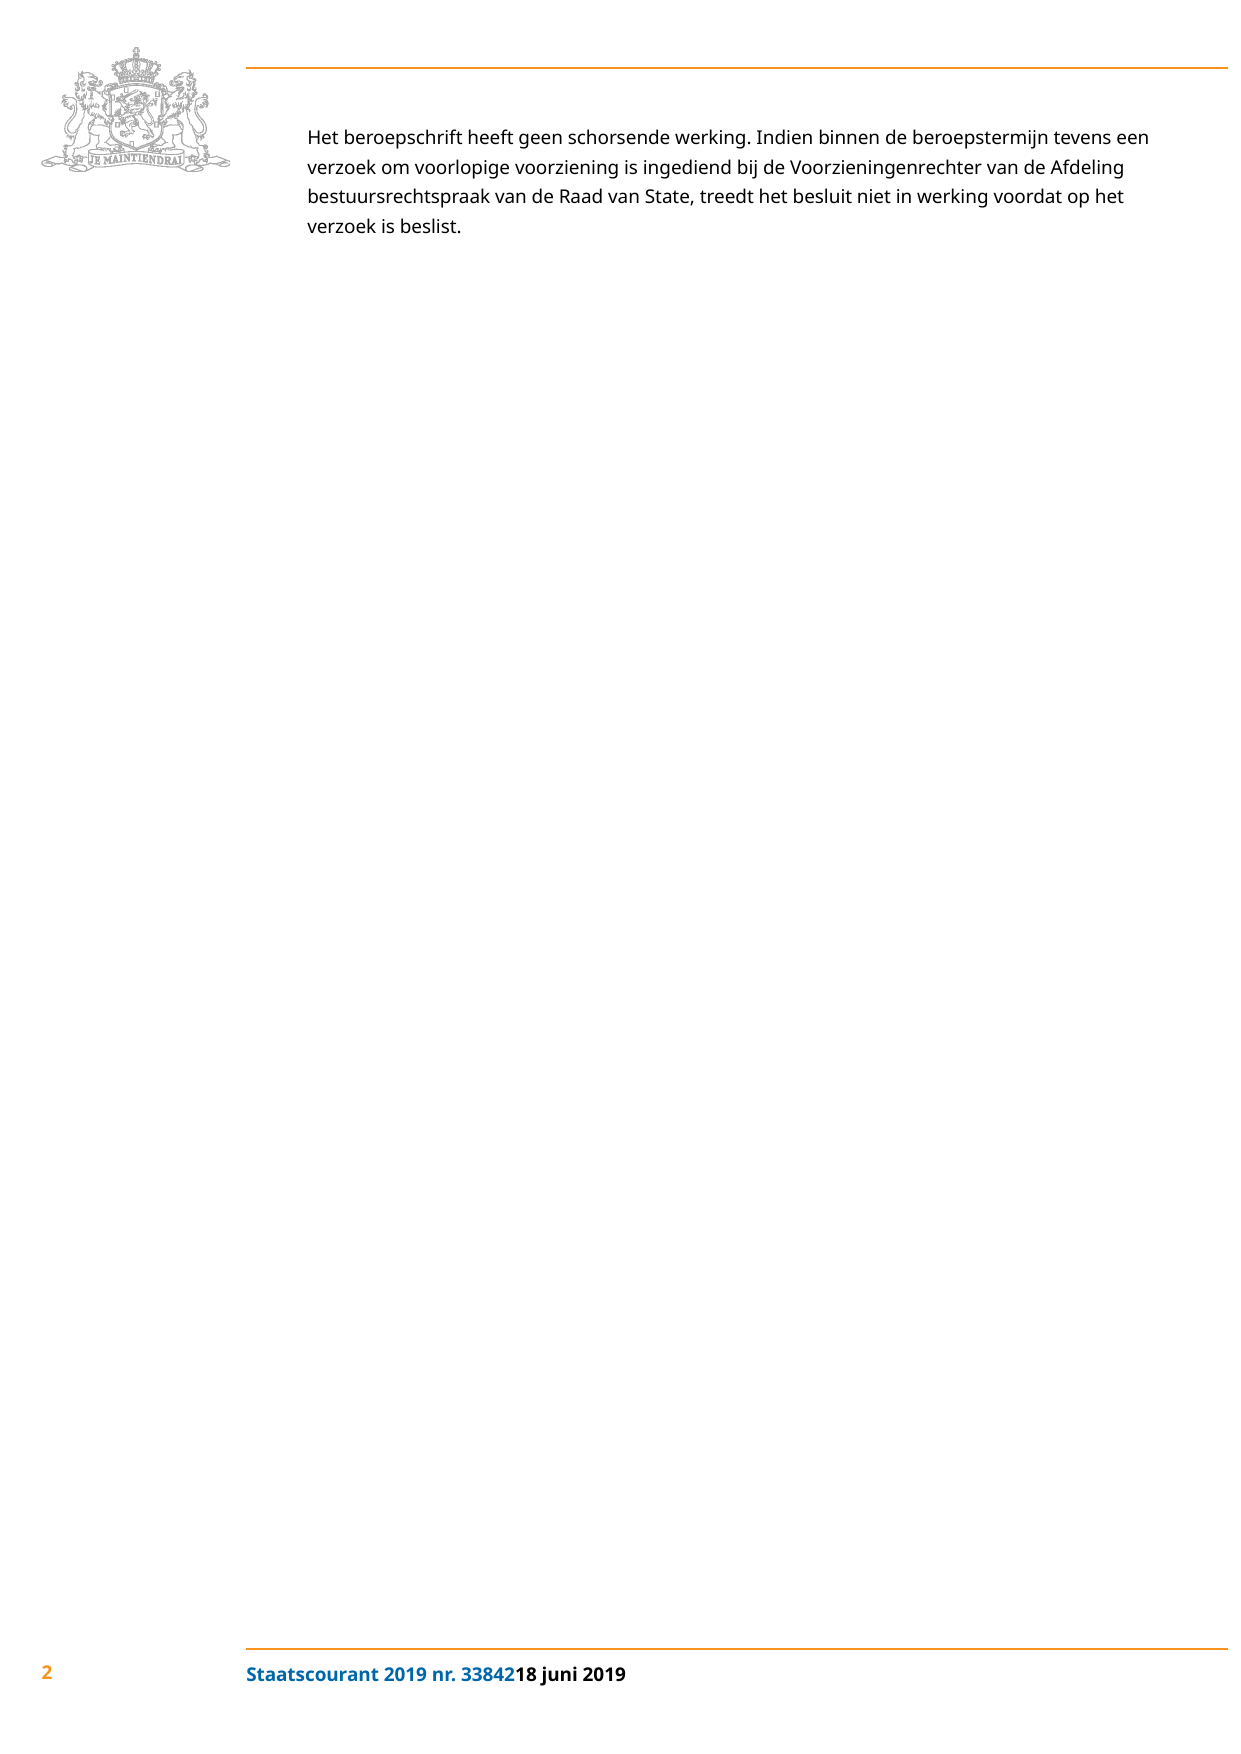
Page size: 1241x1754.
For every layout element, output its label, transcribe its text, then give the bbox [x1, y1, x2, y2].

list Het beroepschrift heeft geen schorsende werking. Indien binnen de beroepstermijn tevens een verzoek om voorlopige voorziening is ingediend bij de Voorzieningenrechter van de Afdeling bestuursrechtspraak van de Raad van State, treedt het besluit niet in werking voordat op het verzoek is beslist. [248, 124, 1152, 239]
picture [41, 47, 231, 172]
